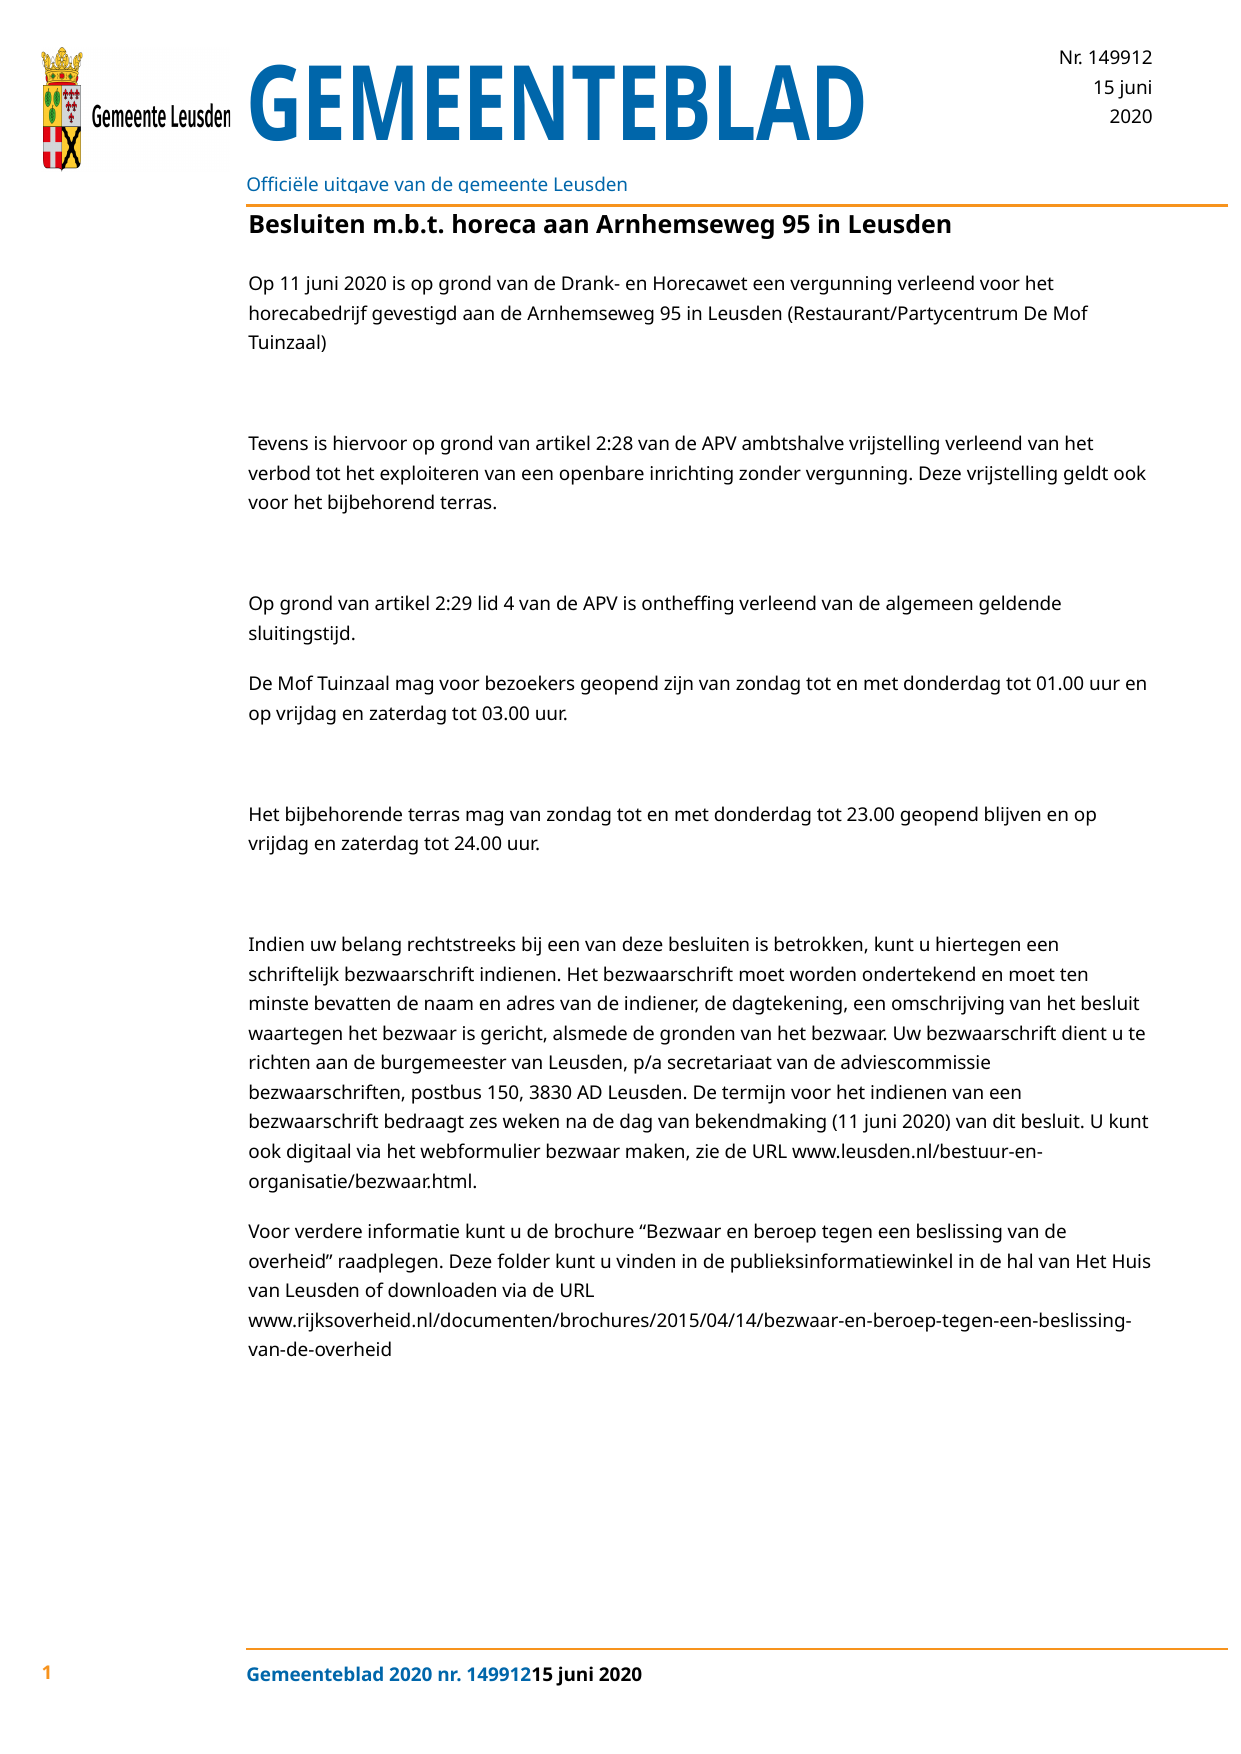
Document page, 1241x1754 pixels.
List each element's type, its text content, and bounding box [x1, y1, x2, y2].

text Voor verdere informatie kunt u de brochure “Bezwaar en beroep tegen een beslissing van de overheid” raadplegen. Deze folder kunt u vinden in de publieksinformatiewinkel in de hal van Het Huis van Leusden of downloaden via de URL www.rijksoverheid.nl/documenten/brochures/2015/04/14/bezwaar-en-beroep-tegen-een-beslissing-van-de-overheid [248, 1218, 1152, 1362]
picture [41, 47, 231, 172]
text Op grond van artikel 2:29 lid 4 van de APV is ontheffing verleend van de algemeen geldende sluitingstijd. [248, 590, 1152, 646]
text Indien uw belang rechtstreeks bij een van deze besluiten is betrokken, kunt u hiertegen een schriftelijk bezwaarschrift indienen. Het bezwaarschrift moet worden ondertekend en moet ten minste bevatten de naam en adres van de indiener, de dagtekening, een omschrijving van het besluit waartegen het bezwaar is gericht, alsmede de gronden van het bezwaar. Uw bezwaarschrift dient u te richten aan de burgemeester van Leusden, p/a secretariaat van de adviescommissie bezwaarschriften, postbus 150, 3830 AD Leusden. De termijn voor het indienen van een bezwaarschrift bedraagt zes weken na de dag van bekendmaking (11 juni 2020) van dit besluit. U kunt ook digitaal via het webformulier bezwaar maken, zie de URL www.leusden.nl/bestuur-en-organisatie/bezwaar.html. [248, 931, 1152, 1193]
text Op 11 juni 2020 is op grond van de Drank- en Horecawet een vergunning verleend voor het horecabedrijf gevestigd aan de Arnhemseweg 95 in Leusden (Restaurant/Partycentrum De Mof Tuinzaal) [248, 270, 1152, 355]
text Besluiten m.b.t. horeca aan Arnhemseweg 95 in Leusden [248, 207, 1152, 241]
text Tevens is hiervoor op grond van artikel 2:28 van de APV ambtshalve vrijstelling verleend van het verbod tot het exploiteren van een openbare inrichting zonder vergunning. Deze vrijstelling geldt ook voor het bijbehorend terras. [248, 430, 1152, 515]
text Het bijbehorende terras mag van zondag tot en met donderdag tot 23.00 geopend blijven en op vrijdag en zaterdag tot 24.00 uur. [248, 801, 1152, 856]
text De Mof Tuinzaal mag voor bezoekers geopend zijn van zondag tot en met donderdag tot 01.00 uur en op vrijdag en zaterdag tot 03.00 uur. [248, 670, 1152, 726]
